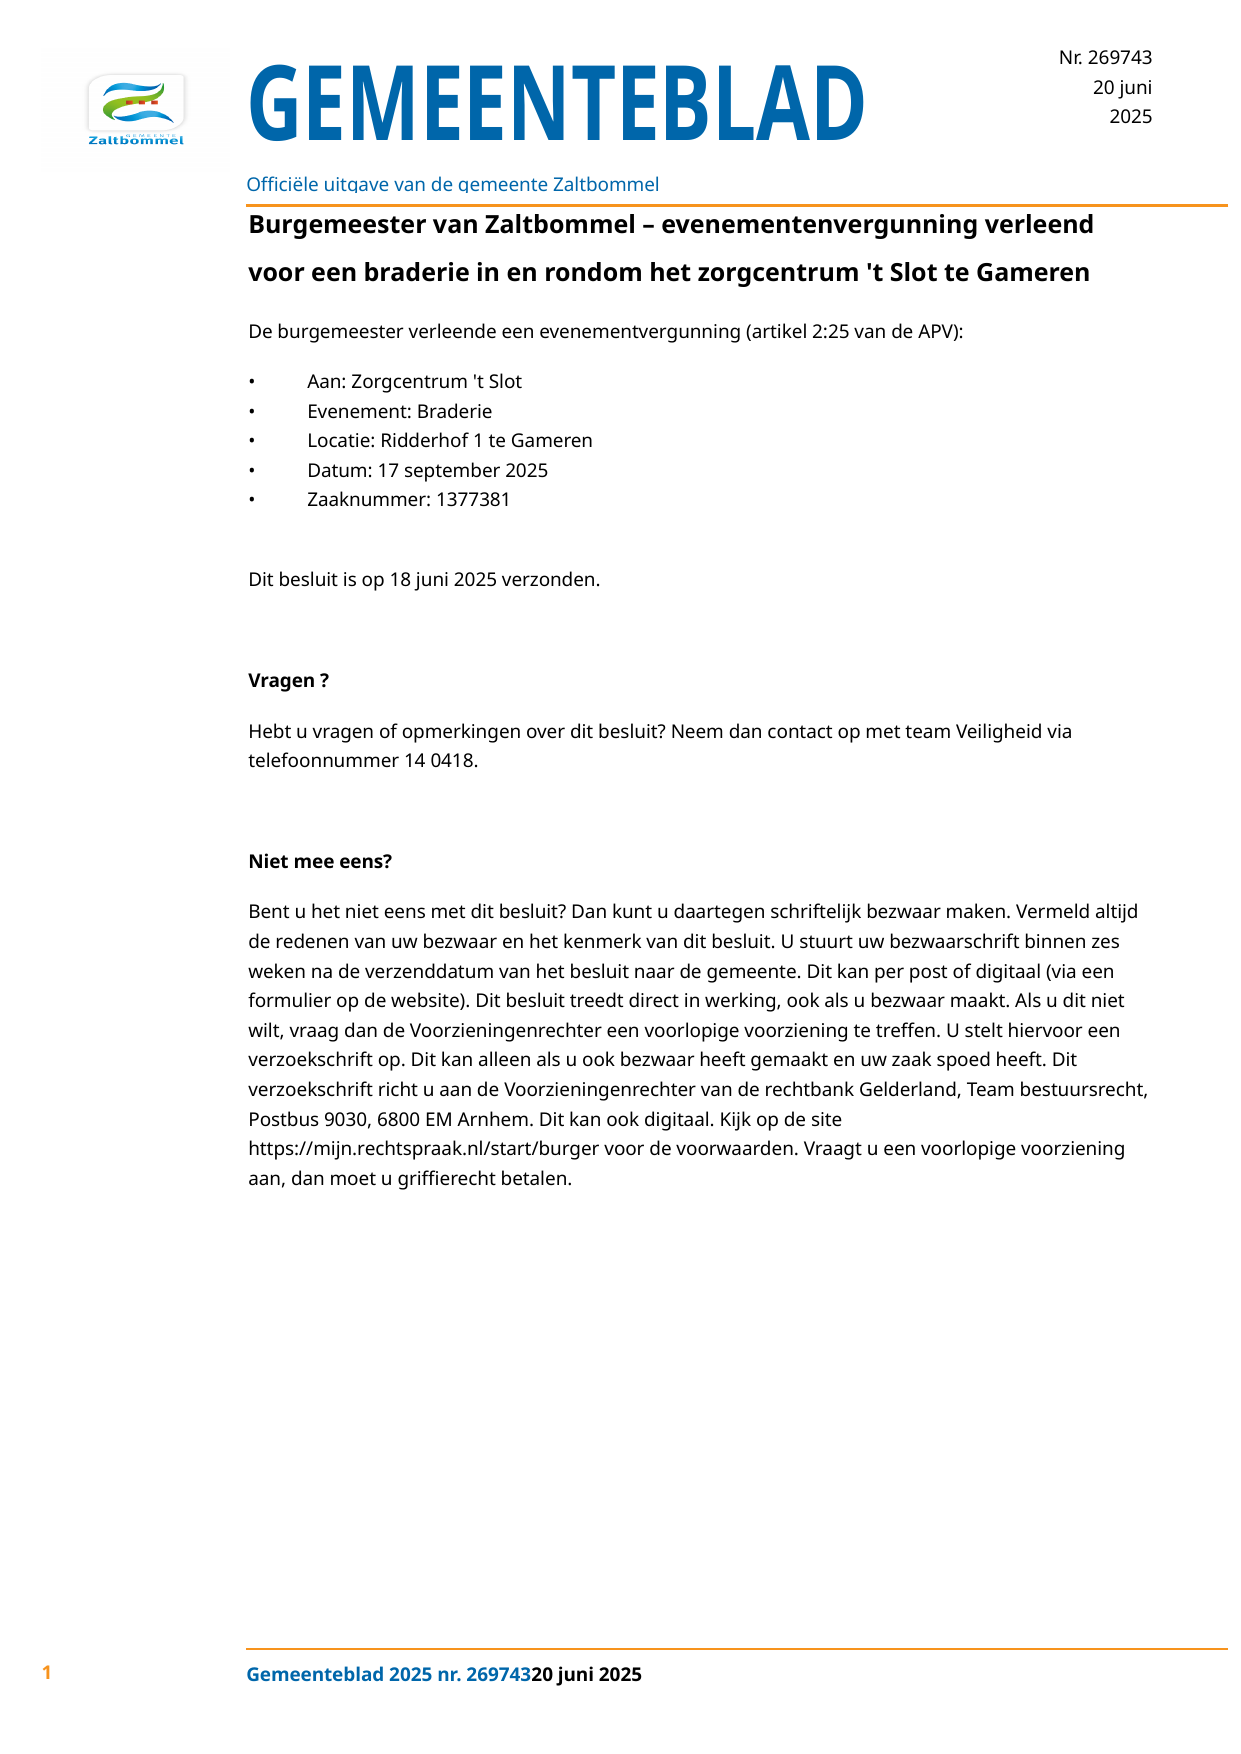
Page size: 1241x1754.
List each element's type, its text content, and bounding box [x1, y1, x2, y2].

list Zaaknummer: 1377381 [248, 487, 1152, 512]
list Aan: Zorgcentrum 't Slot [248, 368, 1152, 394]
list Locatie: Ridderhof 1 te Gameren [248, 427, 1152, 453]
text Niet mee eens? [248, 848, 1152, 874]
text Dit besluit is op 18 juni 2025 verzonden. [248, 567, 1152, 592]
text Hebt u vragen of opmerkingen over dit besluit? Neem dan contact op met team Veiligheid via telefoonnummer 14 0418. [248, 718, 1152, 773]
list Evenement: Braderie [248, 398, 1152, 424]
list Datum: 17 september 2025 [248, 457, 1152, 483]
text Burgemeester van Zaltbommel – evenementenvergunning verleend voor een braderie in en rondom het zorgcentrum 't Slot te Gameren [248, 207, 1152, 288]
picture [41, 47, 231, 172]
text Vragen ? [248, 667, 1152, 693]
text De burgemeester verleende een evenementvergunning (artikel 2:25 van de APV): [248, 318, 1152, 344]
text Bent u het niet eens met dit besluit? Dan kunt u daartegen schriftelijk bezwaar maken. Vermeld altijd de redenen van uw bezwaar en het kenmerk van dit besluit. U stuurt uw bezwaarschrift binnen zes weken na de verzenddatum van het besluit naar de gemeente. Dit kan per post of digitaal (via een formulier op de website). Dit besluit treedt direct in werking, ook als u bezwaar maakt. Als u dit niet wilt, vraag dan de Voorzieningenrechter een voorlopige voorziening te treffen. U stelt hiervoor een verzoekschrift op. Dit kan alleen als u ook bezwaar heeft gemaakt en uw zaak spoed heeft. Dit verzoekschrift richt u aan de Voorzieningenrechter van de rechtbank Gelderland, Team bestuursrecht, Postbus 9030, 6800 EM Arnhem. Dit kan ook digitaal. Kijk op de site https://mijn.rechtspraak.nl/start/burger voor de voorwaarden. Vraagt u een voorlopige voorziening aan, dan moet u griffierecht betalen. [248, 899, 1152, 1191]
